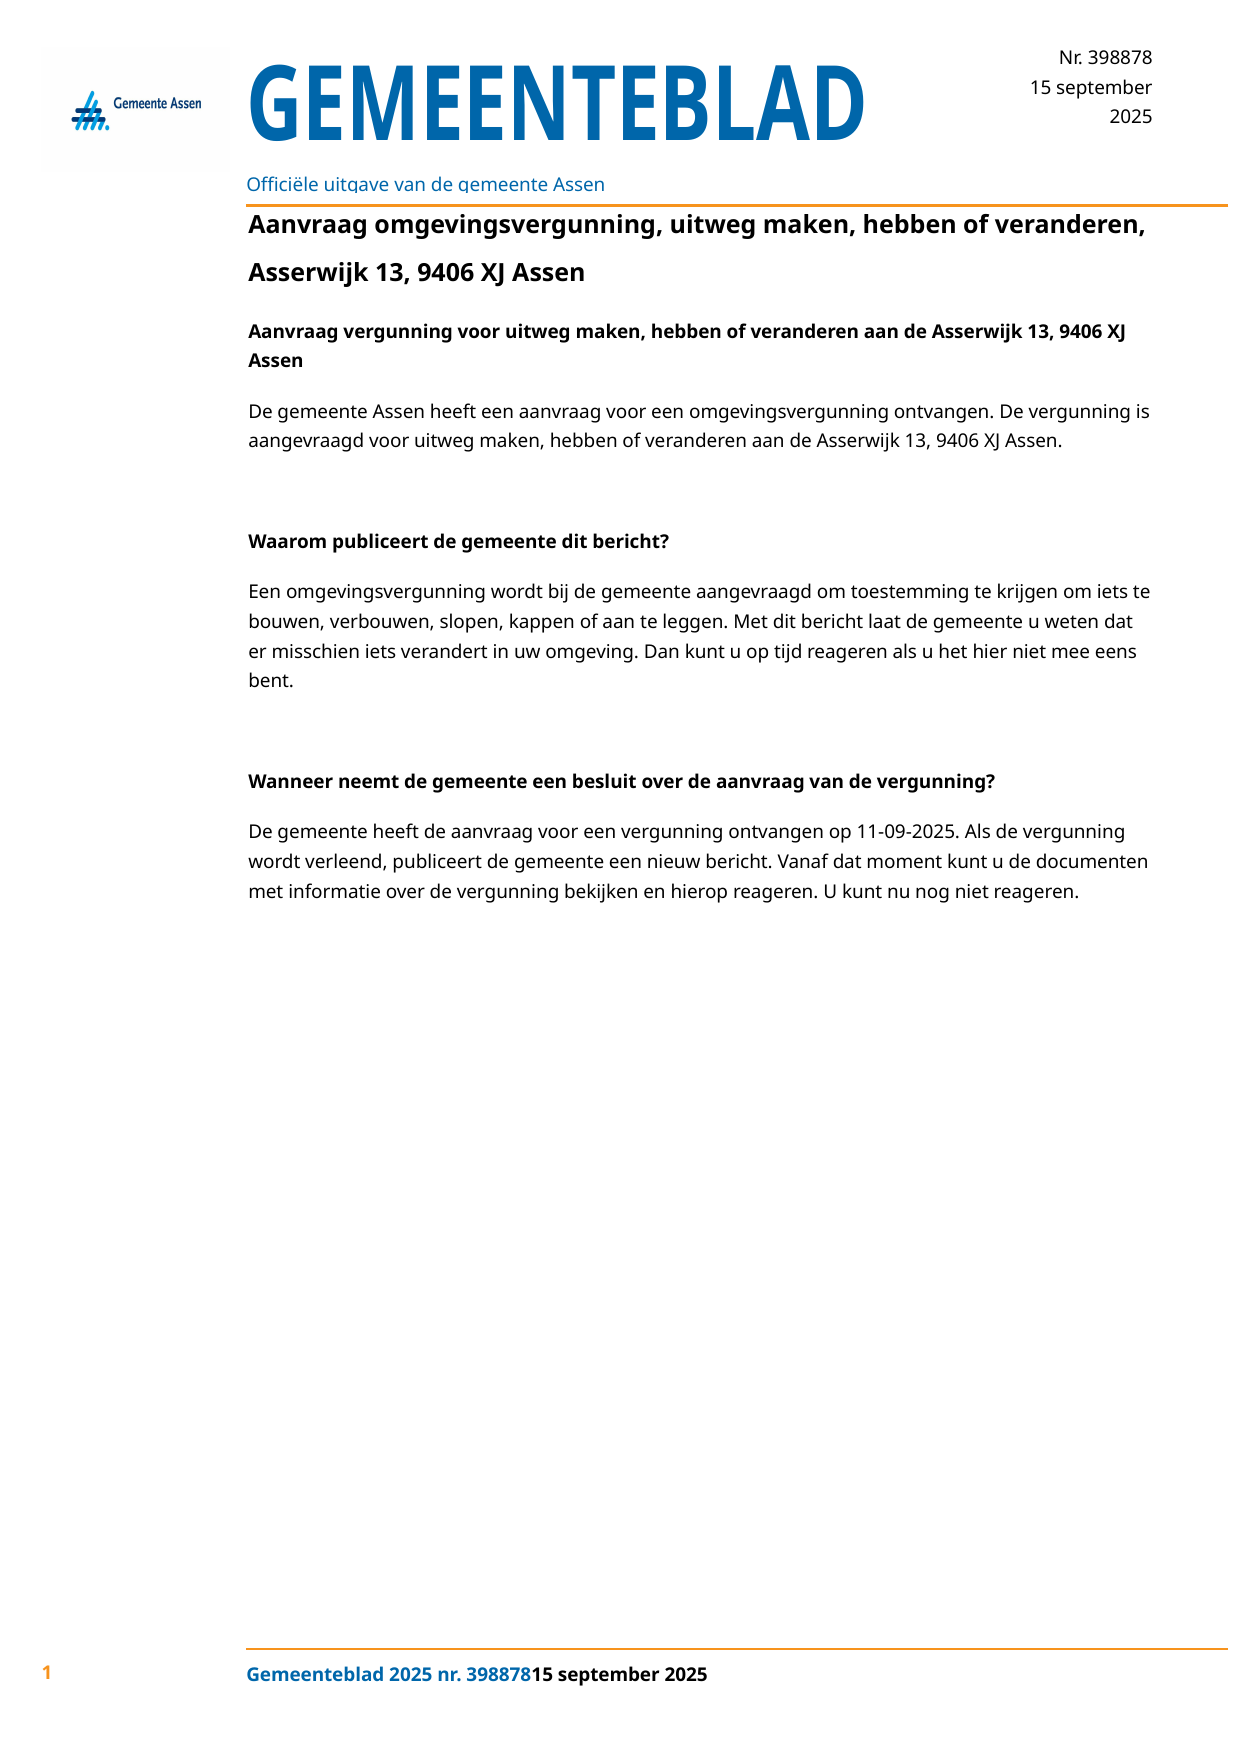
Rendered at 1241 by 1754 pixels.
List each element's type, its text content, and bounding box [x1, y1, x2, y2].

text De gemeente Assen heeft een aanvraag voor een omgevingsvergunning ontvangen. De vergunning is aangevraagd voor uitweg maken, hebben of veranderen aan de Asserwijk 13, 9406 XJ Assen. [248, 398, 1152, 453]
text Aanvraag omgevingsvergunning, uitweg maken, hebben of veranderen, Asserwijk 13, 9406 XJ Assen [248, 207, 1152, 288]
text Een omgevingsvergunning wordt bij de gemeente aangevraagd om toestemming te krijgen om iets te bouwen, verbouwen, slopen, kappen of aan te leggen. Met dit bericht laat de gemeente u weten dat er misschien iets verandert in uw omgeving. Dan kunt u op tijd reageren als u het hier niet mee eens bent. [248, 579, 1152, 693]
text De gemeente heeft de aanvraag voor een vergunning ontvangen op 11-09-2025. Als de vergunning wordt verleend, publiceert de gemeente een nieuw bericht. Vanaf dat moment kunt u de documenten met informatie over de vergunning bekijken en hierop reageren. U kunt nu nog niet reageren. [248, 819, 1152, 904]
text Wanneer neemt de gemeente een besluit over de aanvraag van de vergunning? [248, 768, 1152, 794]
text Waarom publiceert de gemeente dit bericht? [248, 528, 1152, 554]
text Aanvraag vergunning voor uitweg maken, hebben of veranderen aan de Asserwijk 13, 9406 XJ Assen [248, 318, 1152, 373]
picture [41, 47, 231, 172]
